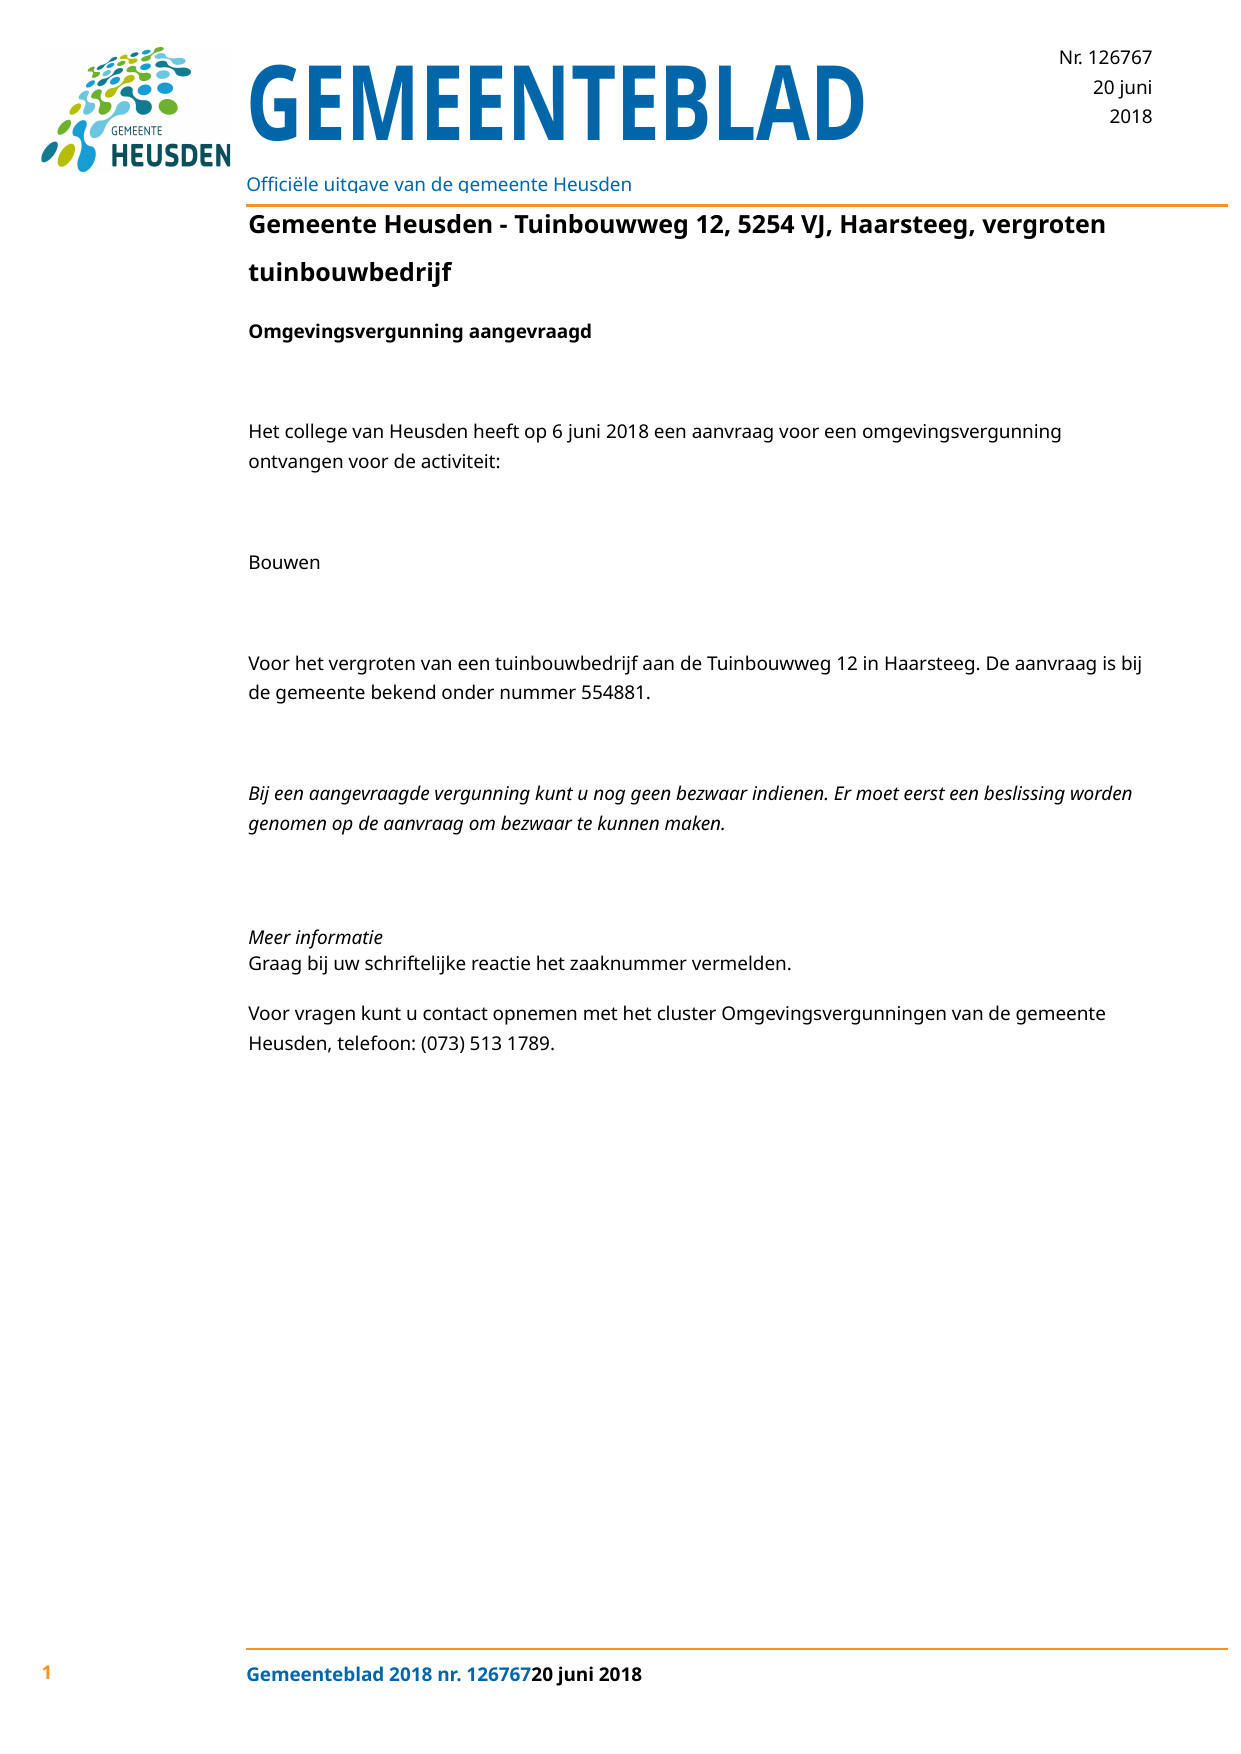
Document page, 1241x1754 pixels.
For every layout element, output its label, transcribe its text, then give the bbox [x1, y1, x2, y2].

picture [41, 47, 231, 172]
text Graag bij uw schriftelijke reactie het zaaknummer vermelden. [248, 950, 1152, 976]
text Gemeente Heusden - Tuinbouwweg 12, 5254 VJ, Haarsteeg, vergroten tuinbouwbedrijf [248, 207, 1152, 288]
text Bouwen [248, 549, 1152, 575]
text Voor vragen kunt u contact opnemen met het cluster Omgevingsvergunningen van de gemeente Heusden, telefoon: (073) 513 1789. [248, 1001, 1152, 1056]
text Omgevingsvergunning aangevraagd [248, 318, 1152, 344]
text Het college van Heusden heeft op 6 juni 2018 een aanvraag voor een omgevingsvergunning ontvangen voor de activiteit: [248, 419, 1152, 474]
text Bij een aangevraagde vergunning kunt u nog geen bezwaar indienen. Er moet eerst een beslissing worden genomen op de aanvraag om bezwaar te kunnen maken. [248, 780, 1152, 836]
text Meer informatie [248, 924, 1152, 950]
text Voor het vergroten van een tuinbouwbedrijf aan de Tuinbouwweg 12 in Haarsteeg. De aanvraag is bij de gemeente bekend onder nummer 554881. [248, 650, 1152, 705]
